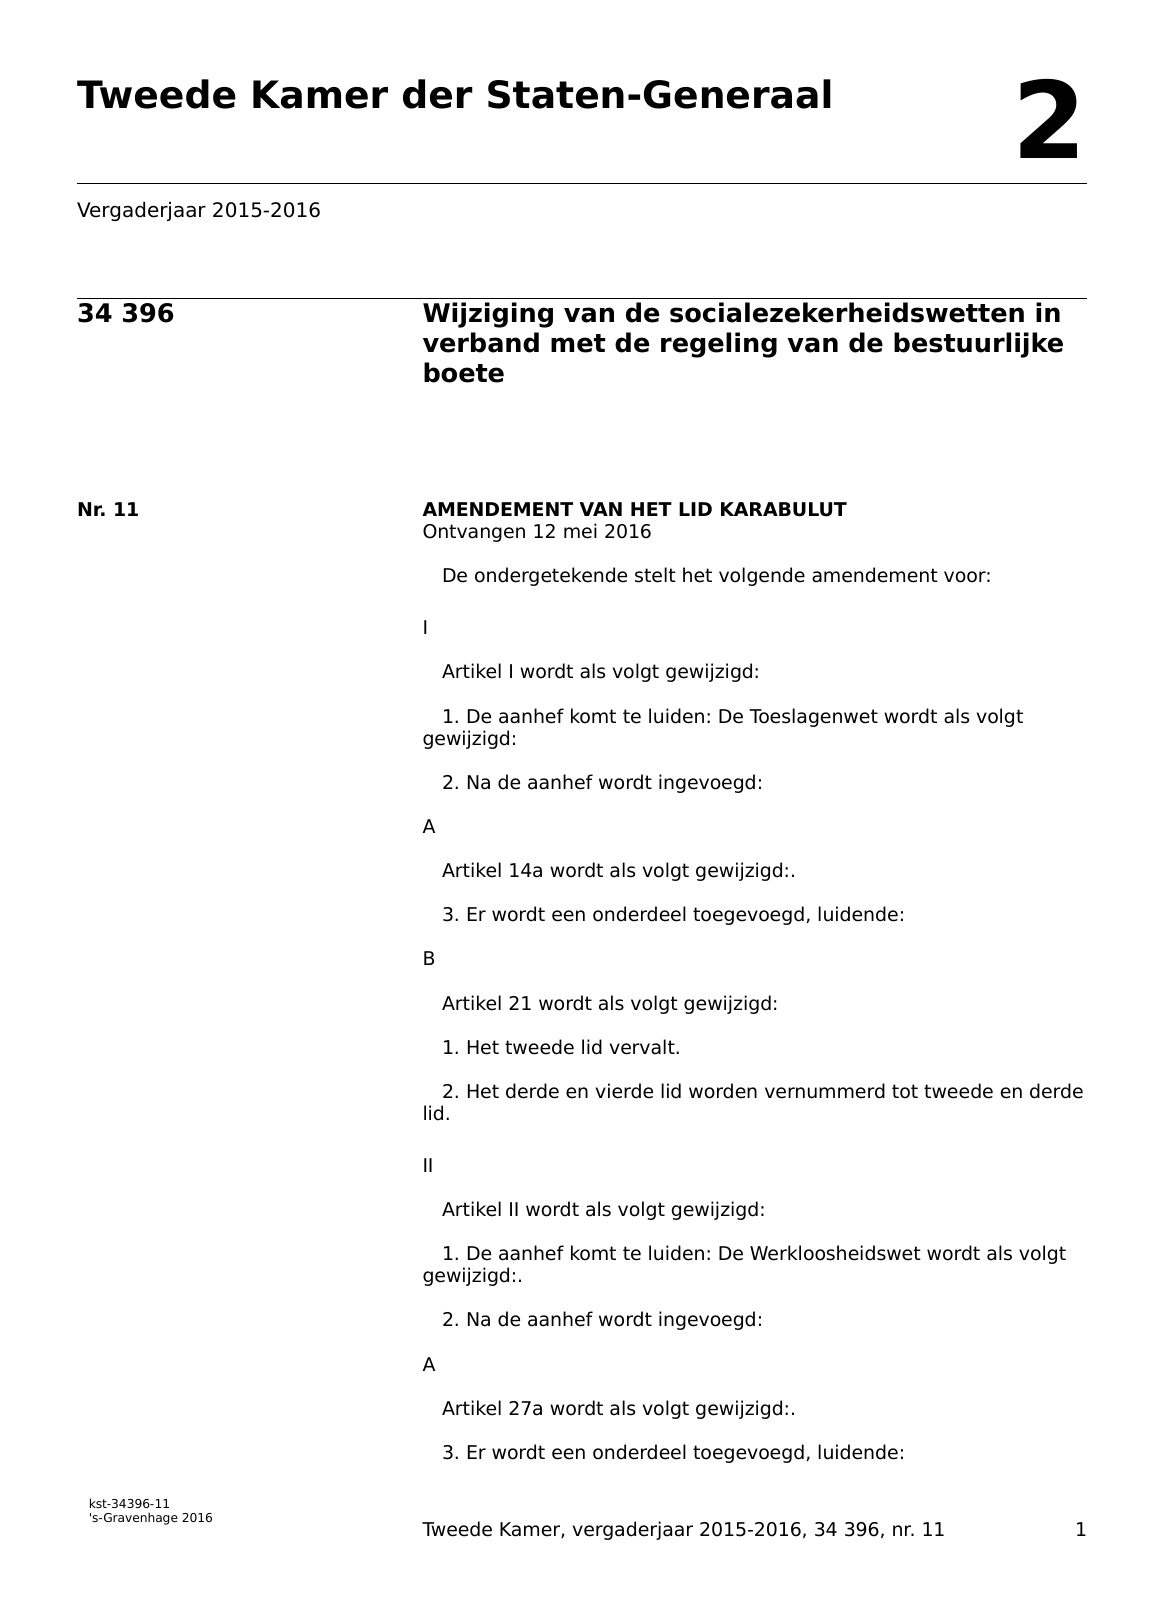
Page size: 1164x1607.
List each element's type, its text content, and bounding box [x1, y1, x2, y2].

text 2. Na de aanhef wordt ingevoegd: [422, 1309, 1087, 1331]
text 3. Er wordt een onderdeel toegevoegd, luidende: [422, 1442, 1087, 1464]
table_cell Vergaderjaar 2015-2016 [77, 184, 1087, 298]
subtitle Nr. 11 AMENDEMENT VAN HET LID KARABULUT [77, 499, 1087, 521]
text 1. Het tweede lid vervalt. [422, 1037, 1087, 1059]
text 1. De aanhef komt te luiden: De Toeslagenwet wordt als volgt gewijzigd: [422, 706, 1087, 749]
text B [422, 948, 1087, 970]
text 's-Gravenhage 2016 [88, 1511, 323, 1525]
text Artikel I wordt als volgt gewijzigd: [422, 661, 1087, 683]
text 3. Er wordt een onderdeel toegevoegd, luidende: [422, 904, 1087, 926]
text 2. Het derde en vierde lid worden vernummerd tot tweede en derde lid. [422, 1081, 1087, 1125]
text 1. De aanhef komt te luiden: De Werkloosheidswet wordt als volgt gewijzigd:. [422, 1243, 1087, 1287]
text Ontvangen 12 mei 2016 [422, 521, 1087, 543]
table_header Tweede Kamer der Staten-Generaal [77, 59, 886, 183]
text De ondergetekende stelt het volgende amendement voor: [422, 565, 1087, 587]
text kst-34396-11 [88, 1497, 323, 1511]
text A [422, 1353, 1087, 1375]
subtitle I [422, 617, 1087, 639]
table_header 2 [886, 59, 1087, 183]
text Artikel 27a wordt als volgt gewijzigd:. [422, 1398, 1087, 1419]
subtitle II [422, 1155, 1087, 1177]
subtitle 34 396 Wijziging van de socialezekerheidswetten in verband met de regeling van de bestuurlijke boete [77, 299, 1087, 388]
text Artikel 21 wordt als volgt gewijzigd: [422, 992, 1087, 1014]
text Artikel 14a wordt als volgt gewijzigd:. [422, 860, 1087, 882]
text 2. Na de aanhef wordt ingevoegd: [422, 772, 1087, 794]
text A [422, 816, 1087, 838]
text Artikel II wordt als volgt gewijzigd: [422, 1199, 1087, 1221]
